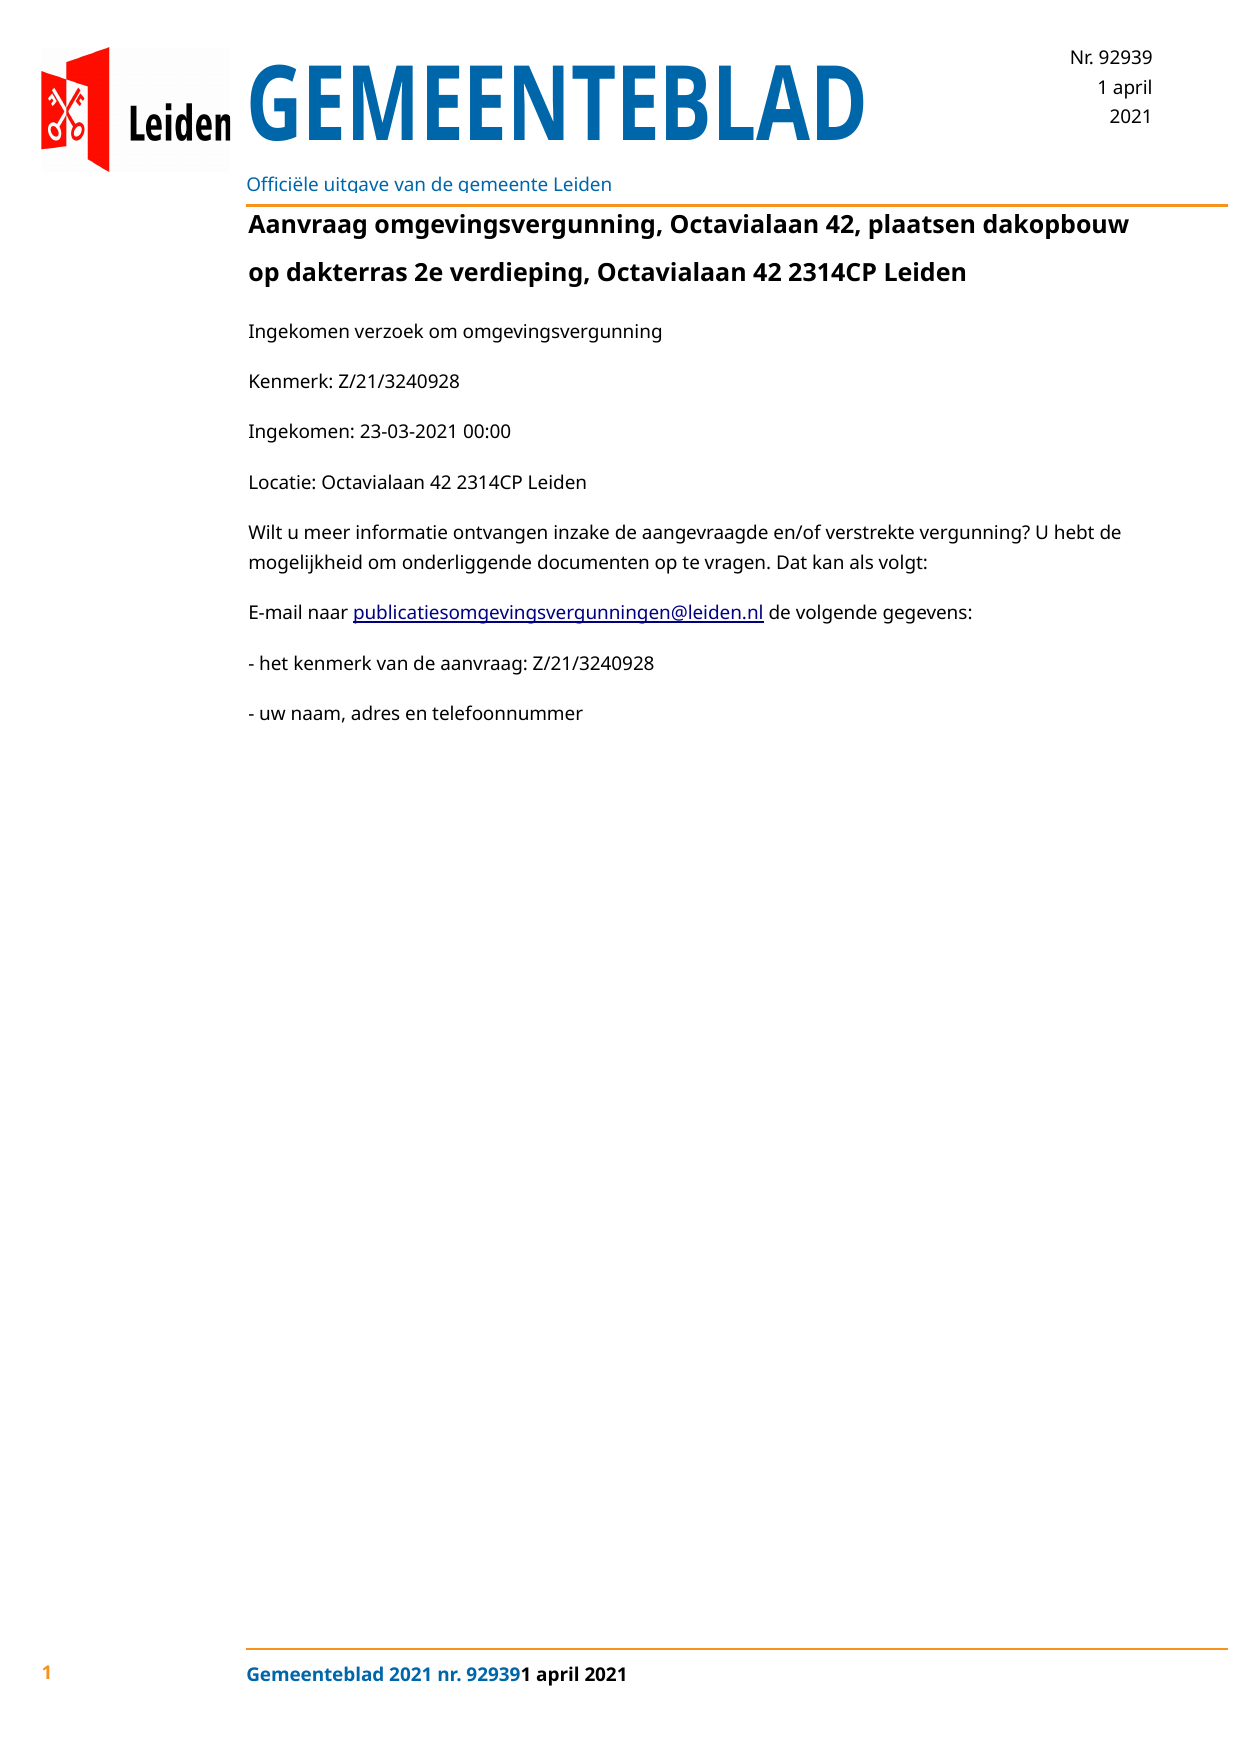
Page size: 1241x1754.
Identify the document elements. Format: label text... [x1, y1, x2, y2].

text Ingekomen verzoek om omgevingsvergunning [248, 318, 1152, 344]
picture [41, 47, 231, 172]
text Ingekomen: 23-03-2021 00:00 [248, 419, 1152, 444]
text Kenmerk: Z/21/3240928 [248, 368, 1152, 394]
text Wilt u meer informatie ontvangen inzake de aangevraagde en/of verstrekte vergunning? U hebt de mogelijkheid om onderliggende documenten op te vragen. Dat kan als volgt: [248, 519, 1152, 575]
text - uw naam, adres en telefoonnummer [248, 700, 1152, 726]
text Aanvraag omgevingsvergunning, Octavialaan 42, plaatsen dakopbouw op dakterras 2e verdieping, Octavialaan 42 2314CP Leiden [248, 207, 1152, 288]
text - het kenmerk van de aanvraag: Z/21/3240928 [248, 650, 1152, 676]
text Locatie: Octavialaan 42 2314CP Leiden [248, 469, 1152, 495]
text E-mail naar publicatiesomgevingsvergunningen@leiden.nl de volgende gegevens: [248, 599, 1152, 625]
